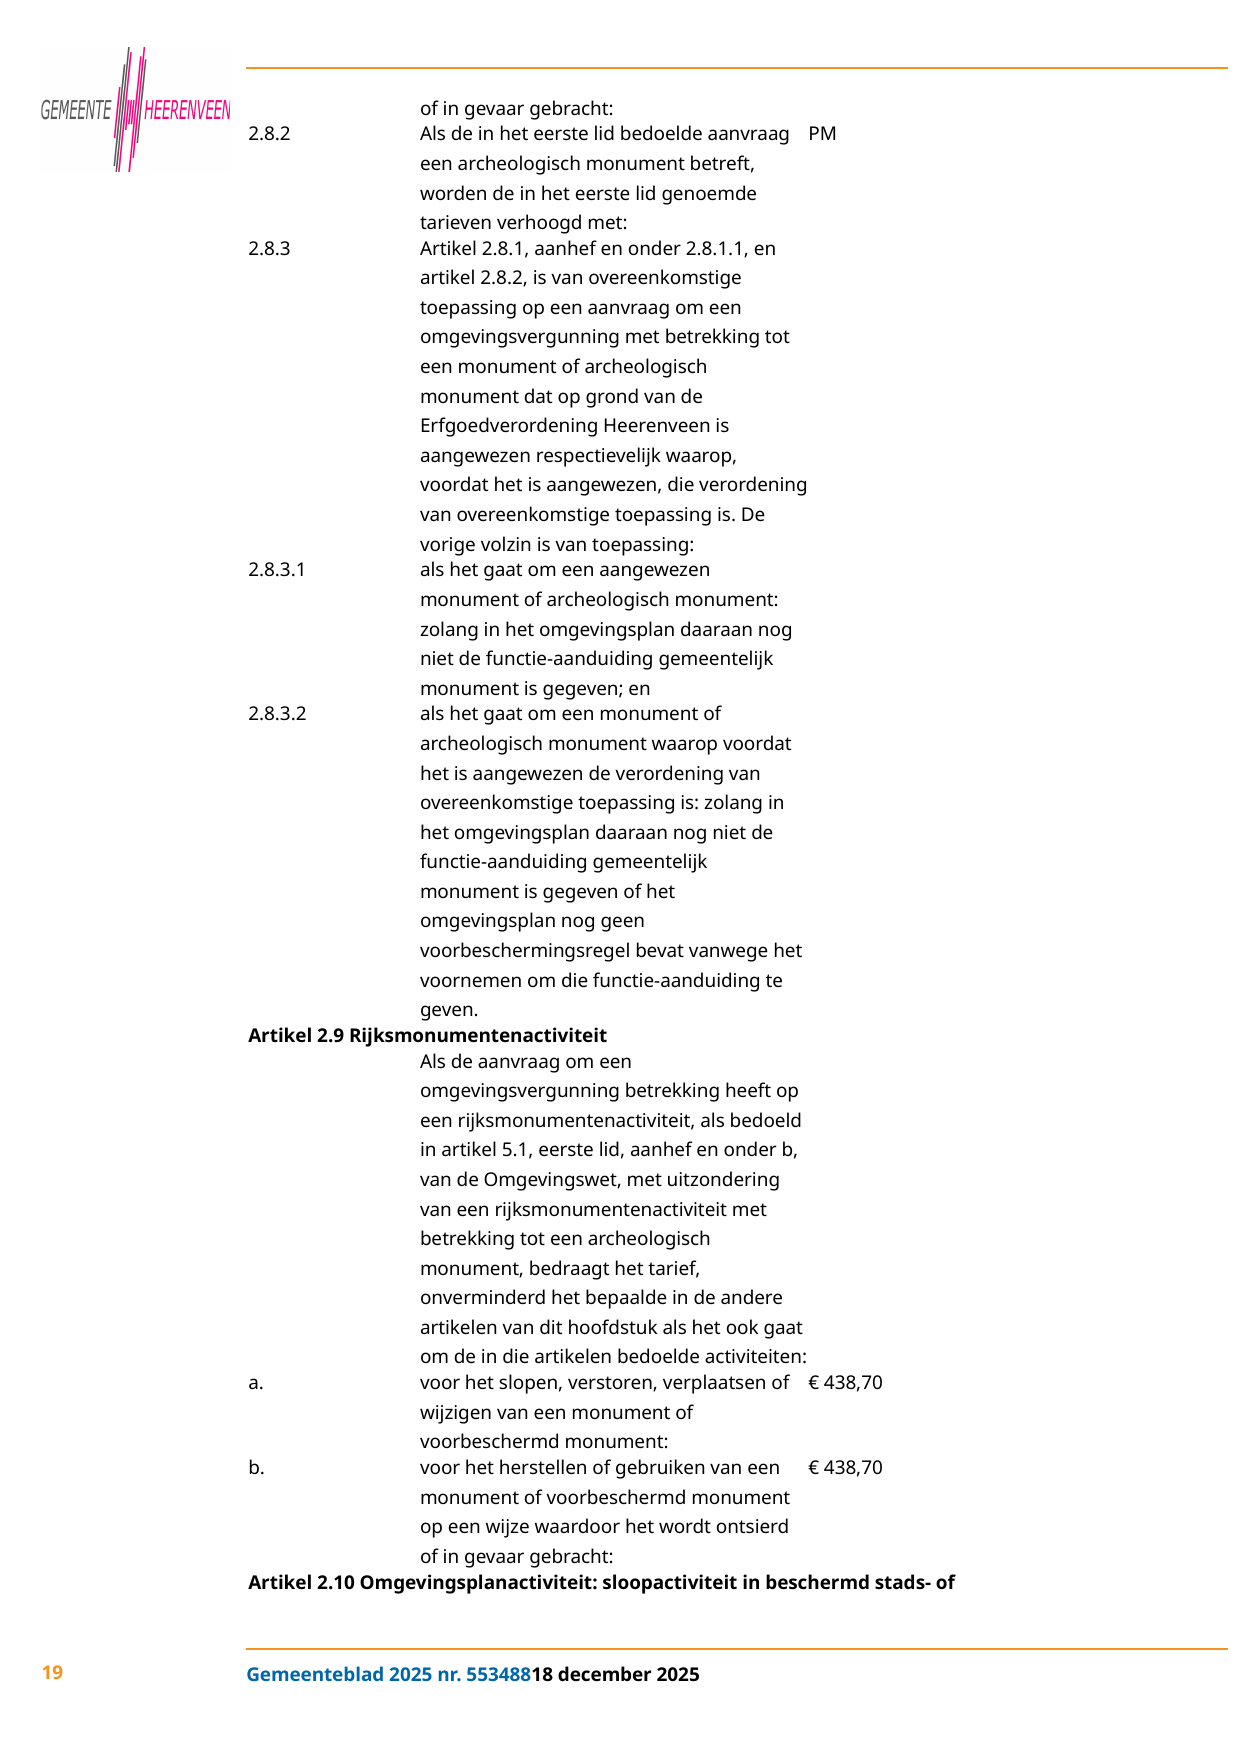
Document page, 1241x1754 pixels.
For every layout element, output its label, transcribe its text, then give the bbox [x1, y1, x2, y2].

table_cell [808, 95, 980, 121]
table_cell Als de aanvraag om een omgevingsvergunning betrekking heeft op een rijksmonumentenactiviteit, als bedoeld in artikel 5.1, eerste lid, aanhef en onder b, van de Omgevingswet, met uitzondering van een rijksmonumentenactiviteit met betrekking tot een archeologisch monument, bedraagt het tarief, onverminderd het bepaalde in de andere artikelen van dit hoofdstuk als het ook gaat om de in die artikelen bedoelde activiteiten: [420, 1048, 808, 1369]
table_cell a. [248, 1370, 420, 1454]
table_cell Als de in het eerste lid bedoelde aanvraag een archeologisch monument betreft, worden de in het eerste lid genoemde tarieven verhoogd met: [420, 121, 808, 235]
table_cell 2.8.2 [248, 121, 420, 235]
table_cell voor het herstellen of gebruiken van een monument of voorbeschermd monument op een wijze waardoor het wordt ontsierd of in gevaar gebracht: [420, 1454, 808, 1569]
table_cell [808, 235, 980, 557]
table_cell 2.8.3 [248, 235, 420, 557]
table_cell [248, 1048, 420, 1369]
table_cell [980, 95, 1152, 121]
table_cell [980, 235, 1152, 557]
table_cell PM [808, 121, 980, 235]
table_cell [980, 1454, 1152, 1569]
table_cell € 438,70 [808, 1370, 980, 1454]
table_cell als het gaat om een aangewezen monument of archeologisch monument: zolang in het omgevingsplan daaraan nog niet de functie-aanduiding gemeentelijk monument is gegeven; en [420, 557, 808, 701]
table_cell [980, 557, 1152, 701]
table_cell [980, 1048, 1152, 1369]
table_cell [980, 701, 1152, 1022]
table_cell 2.8.3.1 [248, 557, 420, 701]
table_cell Artikel 2.9 Rijksmonumentenactiviteit [248, 1022, 980, 1048]
table_cell b. [248, 1454, 420, 1569]
table_cell Artikel 2.8.1, aanhef en onder 2.8.1.1, en artikel 2.8.2, is van overeenkomstige toepassing op een aanvraag om een omgevingsvergunning met betrekking tot een monument of archeologisch monument dat op grond van de Erfgoedverordening Heerenveen is aangewezen respectievelijk waarop, voordat het is aangewezen, die verordening van overeenkomstige toepassing is. De vorige volzin is van toepassing: [420, 235, 808, 557]
table_cell of in gevaar gebracht: [420, 95, 808, 121]
table_cell [980, 1370, 1152, 1454]
table_cell [248, 95, 420, 121]
table_cell Artikel 2.10 Omgevingsplanactiviteit: sloopactiviteit in beschermd stads- of [248, 1569, 980, 1594]
table_cell [808, 701, 980, 1022]
table_cell als het gaat om een monument of archeologisch monument waarop voordat het is aangewezen de verordening van overeenkomstige toepassing is: zolang in het omgevingsplan daaraan nog niet de functie-aanduiding gemeentelijk monument is gegeven of het omgevingsplan nog geen voorbeschermingsregel bevat vanwege het voornemen om die functie-aanduiding te geven. [420, 701, 808, 1022]
picture [41, 47, 231, 172]
table_cell [808, 1048, 980, 1369]
table_cell € 438,70 [808, 1454, 980, 1569]
table_cell 2.8.3.2 [248, 701, 420, 1022]
table_cell voor het slopen, verstoren, verplaatsen of wijzigen van een monument of voorbeschermd monument: [420, 1370, 808, 1454]
table_cell [808, 557, 980, 701]
table_cell [980, 121, 1152, 235]
